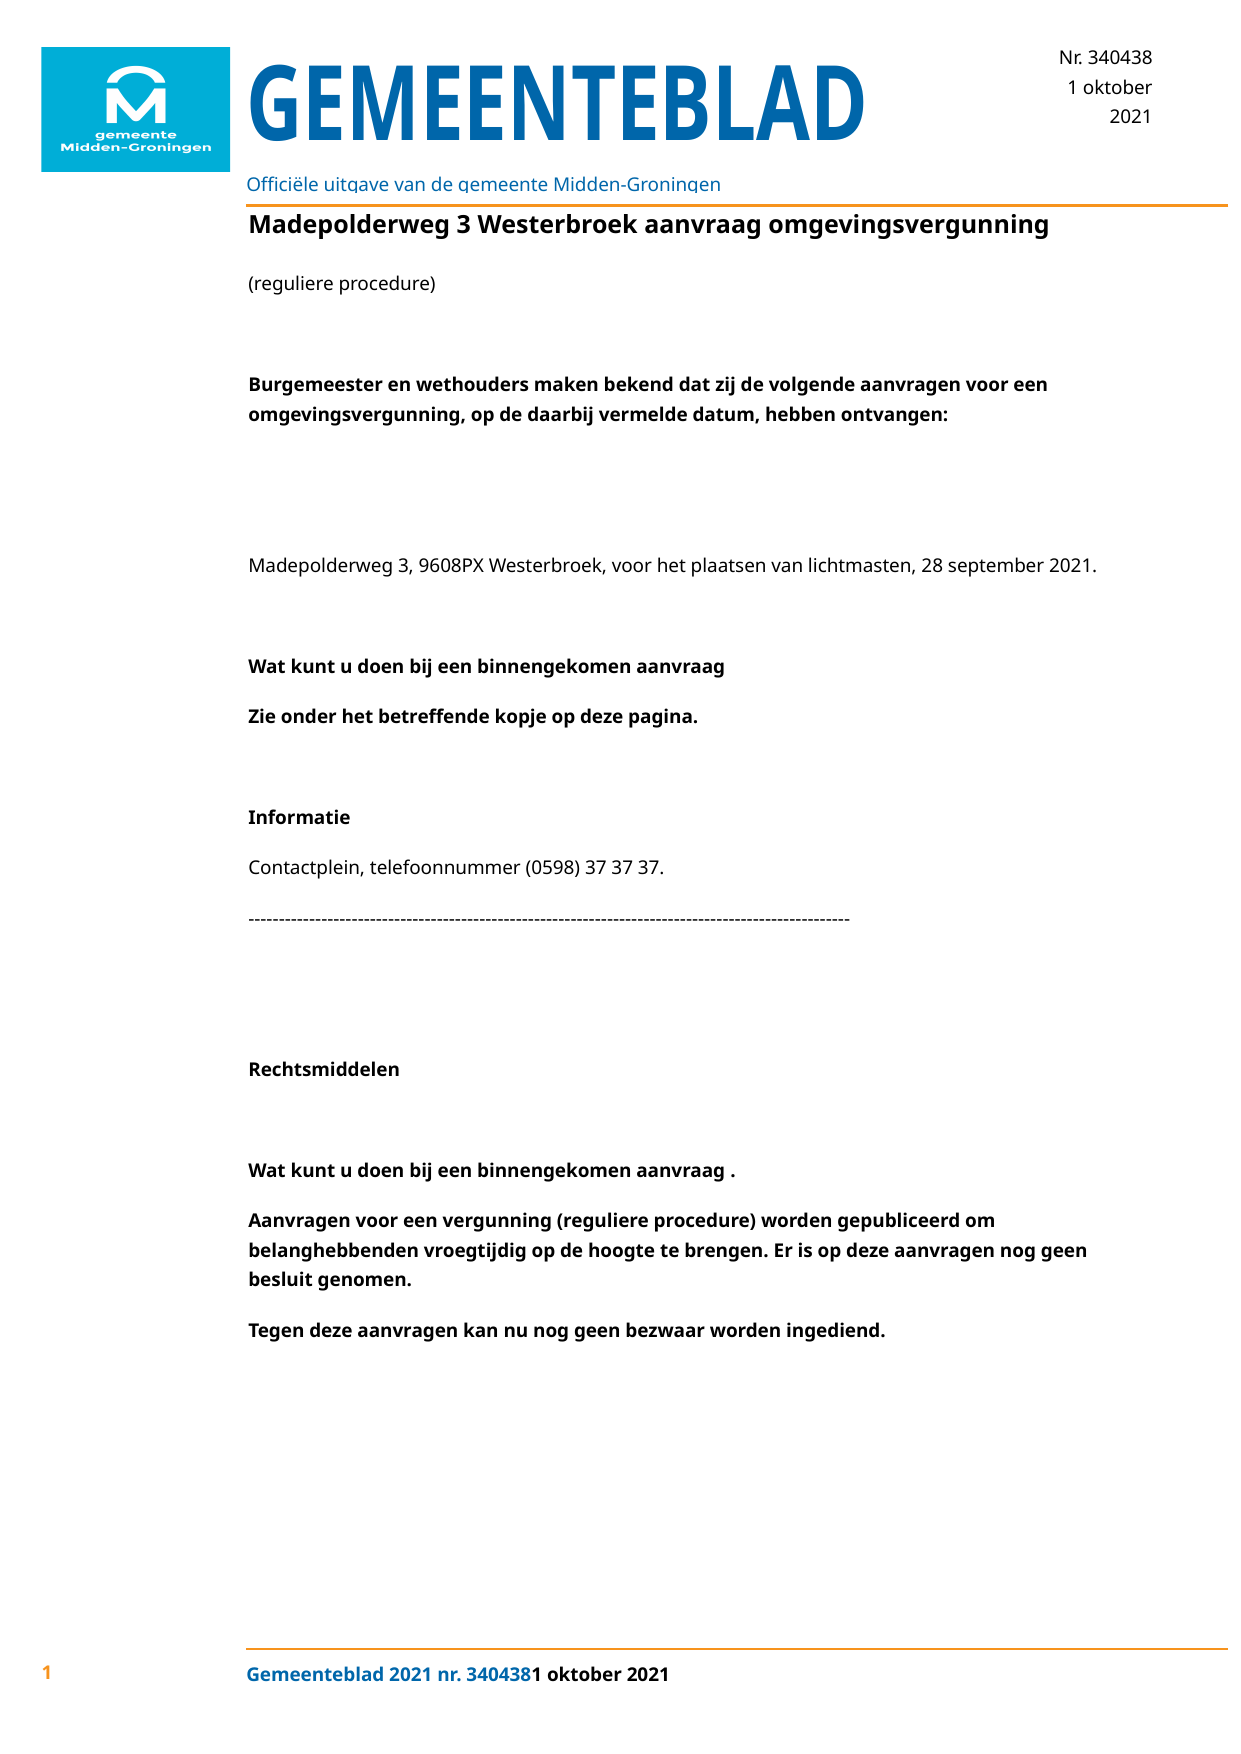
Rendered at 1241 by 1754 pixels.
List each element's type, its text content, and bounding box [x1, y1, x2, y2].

text Burgemeester en wethouders maken bekend dat zij de volgende aanvragen voor een omgevingsvergunning, op de daarbij vermelde datum, hebben ontvangen: [248, 371, 1152, 426]
text Aanvragen voor een vergunning (reguliere procedure) worden gepubliceerd om belanghebbenden vroegtijdig op de hoogte te brengen. Er is op deze aanvragen nog geen besluit genomen. [248, 1207, 1152, 1292]
text Tegen deze aanvragen kan nu nog geen bezwaar worden ingediend. [248, 1317, 1152, 1343]
text Wat kunt u doen bij een binnengekomen aanvraag [248, 653, 1152, 678]
text (reguliere procedure) [248, 270, 1152, 296]
text Contactplein, telefoonnummer (0598) 37 37 37. [248, 854, 1152, 880]
text Madepolderweg 3, 9608PX Westerbroek, voor het plaatsen van lichtmasten, 28 september 2021. [248, 552, 1152, 578]
picture [107, 89, 165, 122]
text Zie onder het betreffende kopje op deze pagina. [248, 703, 1152, 729]
text Madepolderweg 3 Westerbroek aanvraag omgevingsvergunning [248, 207, 1152, 241]
picture [108, 66, 164, 82]
text --------------------------------------------------------------------------------------------------- [248, 905, 1152, 931]
picture [184, 146, 190, 153]
text Informatie [248, 804, 1152, 830]
text Wat kunt u doen bij een binnengekomen aanvraag . [248, 1157, 1152, 1183]
text Rechtsmiddelen [248, 1056, 1152, 1082]
